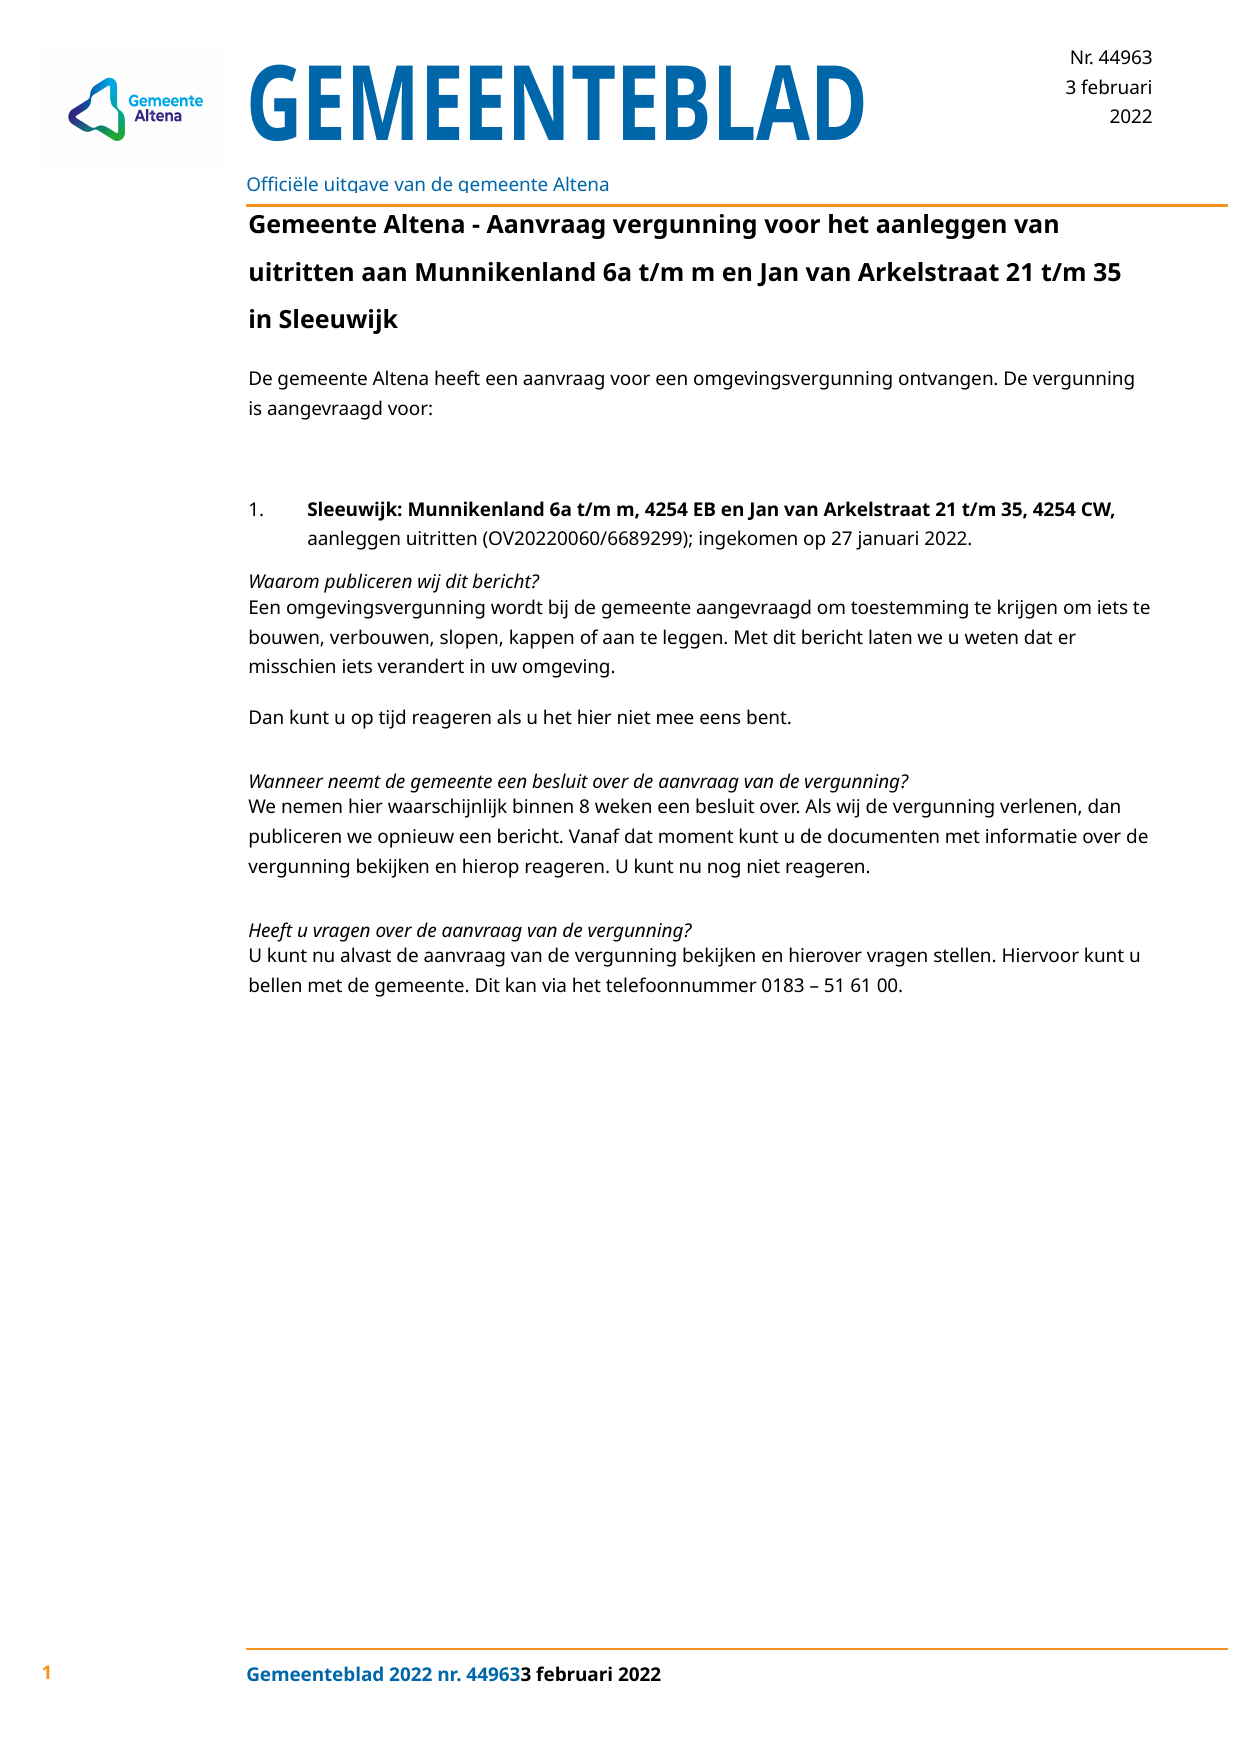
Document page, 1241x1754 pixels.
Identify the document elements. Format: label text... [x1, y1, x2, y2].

list Sleeuwijk: Munnikenland 6a t/m m, 4254 EB en Jan van Arkelstraat 21 t/m 35, 4254 CW, aanleggen uitritten (OV20220060/6689299); ingekomen op 27 januari 2022. [248, 496, 1152, 551]
text Gemeente Altena - Aanvraag vergunning voor het aanleggen van uitritten aan Munnikenland 6a t/m m en Jan van Arkelstraat 21 t/m 35 in Sleeuwijk [248, 207, 1152, 336]
text Wanneer neemt de gemeente een besluit over de aanvraag van de vergunning? [248, 768, 1152, 794]
text Een omgevingsvergunning wordt bij de gemeente aangevraagd om toestemming te krijgen om iets te bouwen, verbouwen, slopen, kappen of aan te leggen. Met dit bericht laten we u weten dat er misschien iets verandert in uw omgeving. [248, 594, 1152, 679]
text De gemeente Altena heeft een aanvraag voor een omgevingsvergunning ontvangen. De vergunning is aangevraagd voor: [248, 366, 1152, 421]
text Waarom publiceren wij dit bericht? [248, 569, 1152, 594]
text We nemen hier waarschijnlijk binnen 8 weken een besluit over. Als wij de vergunning verlenen, dan publiceren we opnieuw een bericht. Vanaf dat moment kunt u de documenten met informatie over de vergunning bekijken en hierop reageren. U kunt nu nog niet reageren. [248, 794, 1152, 878]
text Heeft u vragen over de aanvraag van de vergunning? [248, 917, 1152, 942]
picture [41, 47, 231, 172]
text U kunt nu alvast de aanvraag van de vergunning bekijken en hierover vragen stellen. Hiervoor kunt u bellen met de gemeente. Dit kan via het telefoonnummer 0183 – 51 61 00. [248, 942, 1152, 998]
text Dan kunt u op tijd reageren als u het hier niet mee eens bent. [248, 704, 1152, 730]
